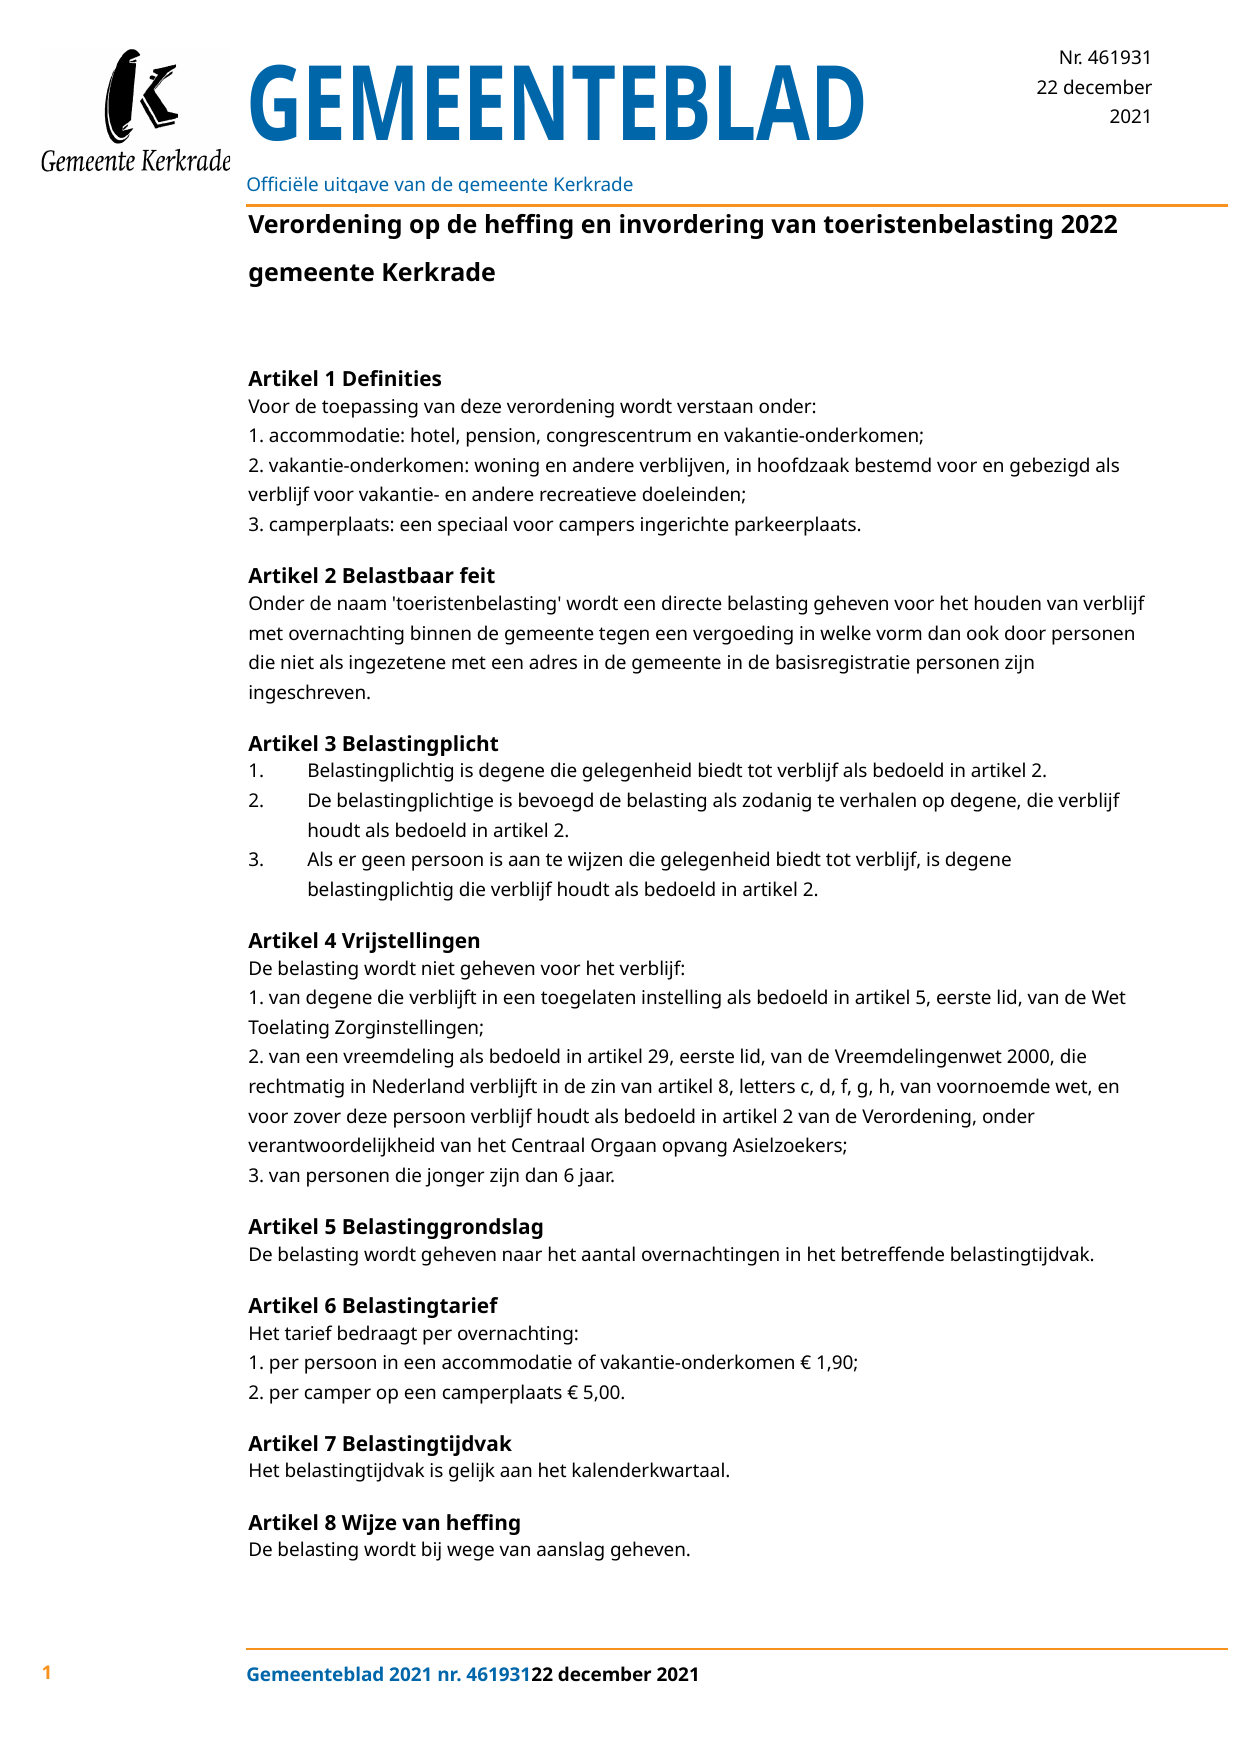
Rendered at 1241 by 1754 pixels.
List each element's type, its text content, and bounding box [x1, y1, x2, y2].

picture [41, 47, 231, 172]
text Artikel 3 Belastingplicht [248, 729, 1152, 758]
text 2. van een vreemdeling als bedoeld in artikel 29, eerste lid, van de Vreemdelingenwet 2000, die rechtmatig in Nederland verblijft in de zin van artikel 8, letters c, d, f, g, h, van voornoemde wet, en voor zover deze persoon verblijf houdt als bedoeld in artikel 2 van de Verordening, onder verantwoordelijkheid van het Centraal Orgaan opvang Asielzoekers; [248, 1044, 1152, 1158]
text Artikel 2 Belastbaar feit [248, 562, 1152, 590]
text Artikel 8 Wijze van heffing [248, 1508, 1152, 1537]
text De belasting wordt niet geheven voor het verblijf: [248, 955, 1152, 981]
text Artikel 1 Definities [248, 364, 1152, 393]
text 2. vakantie-onderkomen: woning en andere verblijven, in hoofdzaak bestemd voor en gebezigd als verblijf voor vakantie- en andere recreatieve doeleinden; [248, 452, 1152, 507]
text Voor de toepassing van deze verordening wordt verstaan onder: [248, 393, 1152, 419]
text De belasting wordt geheven naar het aantal overnachtingen in het betreffende belastingtijdvak. [248, 1241, 1152, 1267]
text 2. per camper op een camperplaats € 5,00. [248, 1379, 1152, 1404]
text 3. camperplaats: een speciaal voor campers ingerichte parkeerplaats. [248, 511, 1152, 537]
text Artikel 7 Belastingtijdvak [248, 1429, 1152, 1458]
text Artikel 6 Belastingtarief [248, 1291, 1152, 1320]
text Artikel 4 Vrijstellingen [248, 926, 1152, 955]
text Het belastingtijdvak is gelijk aan het kalenderkwartaal. [248, 1458, 1152, 1483]
text De belasting wordt bij wege van aanslag geheven. [248, 1537, 1152, 1562]
text Het tarief bedraagt per overnachting: [248, 1320, 1152, 1345]
text 1. per persoon in een accommodatie of vakantie-onderkomen € 1,90; [248, 1349, 1152, 1375]
text Verordening op de heffing en invordering van toeristenbelasting 2022 gemeente Kerkrade [248, 207, 1152, 288]
text 1. accommodatie: hotel, pension, congrescentrum en vakantie-onderkomen; [248, 422, 1152, 448]
list Belastingplichtig is degene die gelegenheid biedt tot verblijf als bedoeld in artikel 2. [248, 758, 1152, 783]
text 1. van degene die verblijft in een toegelaten instelling als bedoeld in artikel 5, eerste lid, van de Wet Toelating Zorginstellingen; [248, 984, 1152, 1040]
list De belastingplichtige is bevoegd de belasting als zodanig te verhalen op degene, die verblijf houdt als bedoeld in artikel 2. [248, 787, 1152, 843]
text Artikel 5 Belastinggrondslag [248, 1212, 1152, 1241]
text 3. van personen die jonger zijn dan 6 jaar. [248, 1162, 1152, 1188]
list Als er geen persoon is aan te wijzen die gelegenheid biedt tot verblijf, is degene belastingplichtig die verblijf houdt als bedoeld in artikel 2. [248, 846, 1152, 902]
text Onder de naam 'toeristenbelasting' wordt een directe belasting geheven voor het houden van verblijf met overnachting binnen de gemeente tegen een vergoeding in welke vorm dan ook door personen die niet als ingezetene met een adres in de gemeente in de basisregistratie personen zijn ingeschreven. [248, 590, 1152, 704]
